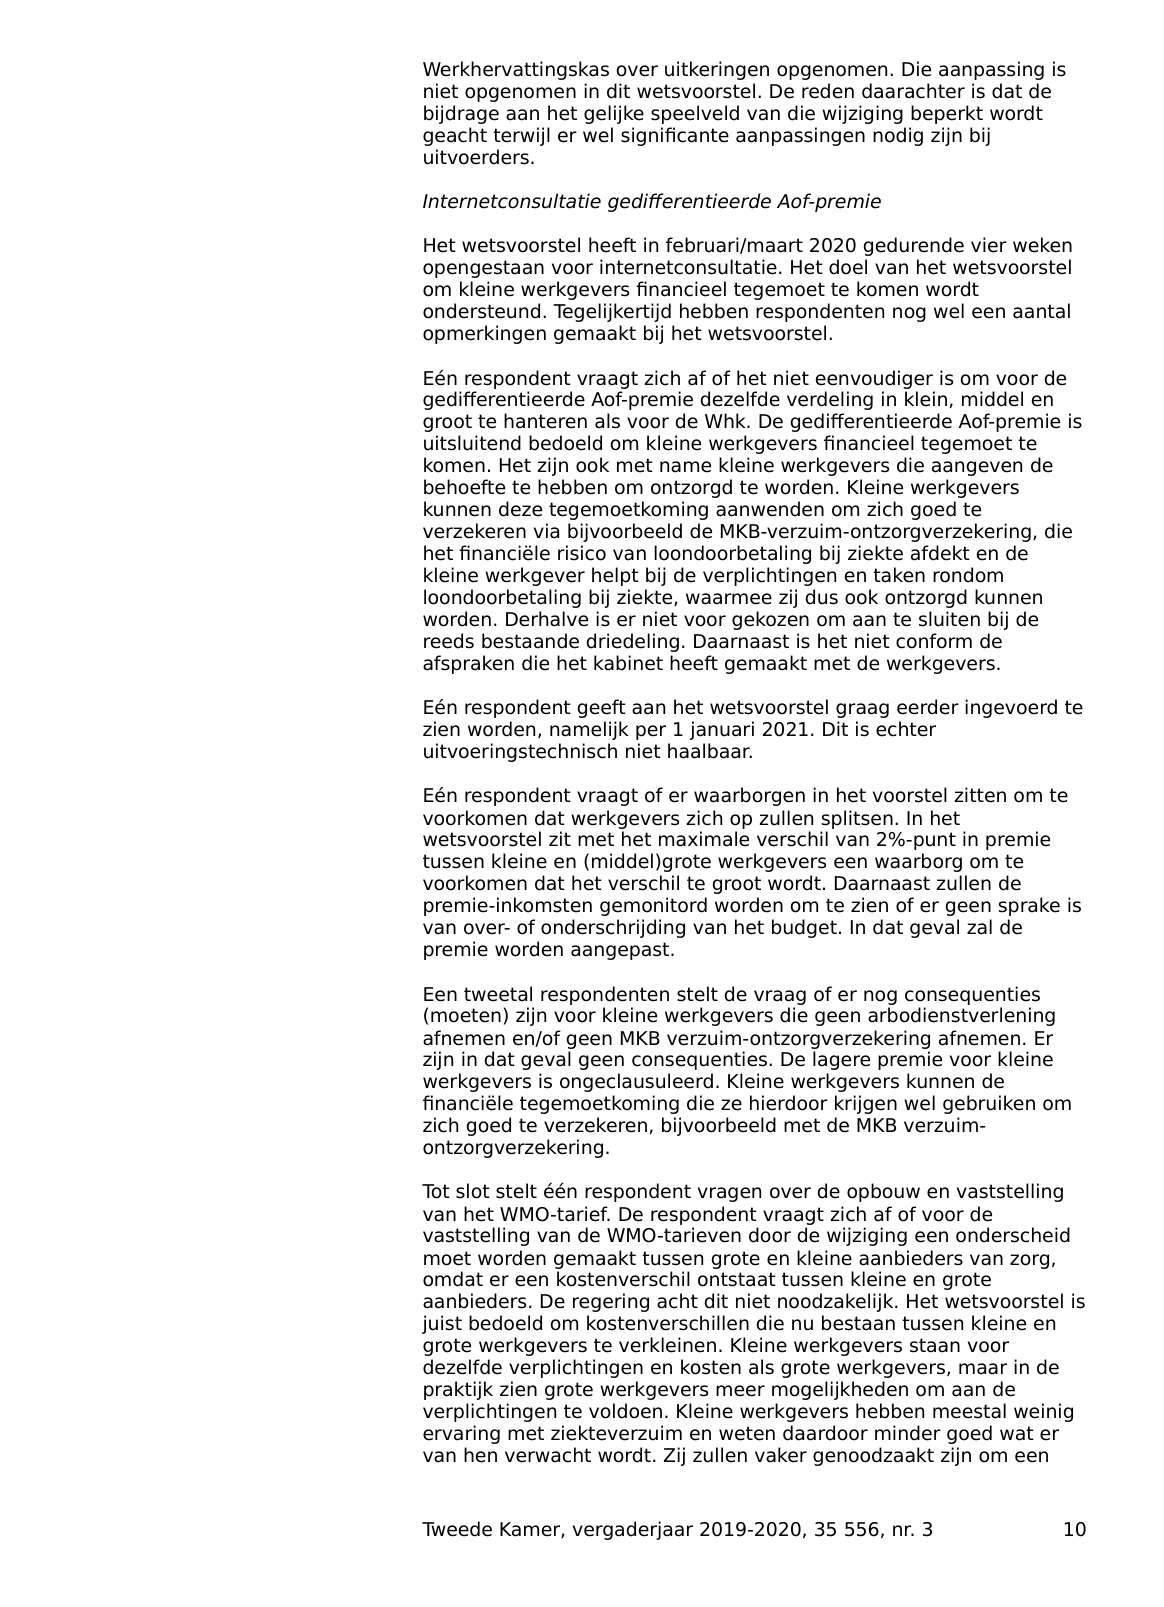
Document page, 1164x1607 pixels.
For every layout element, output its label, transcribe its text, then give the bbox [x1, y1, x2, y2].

text Werkhervattingskas over uitkeringen opgenomen. Die aanpassing is niet opgenomen in dit wetsvoorstel. De reden daarachter is dat de bijdrage aan het gelijke speelveld van die wijziging beperkt wordt geacht terwijl er wel significante aanpassingen nodig zijn bij uitvoerders. [422, 59, 1087, 169]
text Tot slot stelt één respondent vragen over de opbouw en vaststelling van het WMO-tarief. De respondent vraagt zich af of voor de vaststelling van de WMO-tarieven door de wijziging een onderscheid moet worden gemaakt tussen grote en kleine aanbieders van zorg, omdat er een kostenverschil ontstaat tussen kleine en grote aanbieders. De regering acht dit niet noodzakelijk. Het wetsvoorstel is juist bedoeld om kostenverschillen die nu bestaan tussen kleine en grote werkgevers te verkleinen. Kleine werkgevers staan voor dezelfde verplichtingen en kosten als grote werkgevers, maar in de praktijk zien grote werkgevers meer mogelijkheden om aan de verplichtingen te voldoen. Kleine werkgevers hebben meestal weinig ervaring met ziekteverzuim en weten daardoor minder goed wat er van hen verwacht wordt. Zij zullen vaker genoodzaakt zijn om een [422, 1181, 1087, 1467]
text Het wetsvoorstel heeft in februari/maart 2020 gedurende vier weken opengestaan voor internetconsultatie. Het doel van het wetsvoorstel om kleine werkgevers financieel tegemoet te komen wordt ondersteund. Tegelijkertijd hebben respondenten nog wel een aantal opmerkingen gemaakt bij het wetsvoorstel. [422, 235, 1087, 345]
text Eén respondent geeft aan het wetsvoorstel graag eerder ingevoerd te zien worden, namelijk per 1 januari 2021. Dit is echter uitvoeringstechnisch niet haalbaar. [422, 697, 1087, 763]
text Een tweetal respondenten stelt de vraag of er nog consequenties (moeten) zijn voor kleine werkgevers die geen arbodienstverlening afnemen en/of geen MKB verzuim-ontzorgverzekering afnemen. Er zijn in dat geval geen consequenties. De lagere premie voor kleine werkgevers is ongeclausuleerd. Kleine werkgevers kunnen de financiële tegemoetkoming die ze hierdoor krijgen wel gebruiken om zich goed te verzekeren, bijvoorbeeld met de MKB verzuim-ontzorgverzekering. [422, 983, 1087, 1159]
text Eén respondent vraagt of er waarborgen in het voorstel zitten om te voorkomen dat werkgevers zich op zullen splitsen. In het wetsvoorstel zit met het maximale verschil van 2%-punt in premie tussen kleine en (middel)grote werkgevers een waarborg om te voorkomen dat het verschil te groot wordt. Daarnaast zullen de premie-inkomsten gemonitord worden om te zien of er geen sprake is van over- of onderschrijding van het budget. In dat geval zal de premie worden aangepast. [422, 785, 1087, 961]
text Eén respondent vraagt zich af of het niet eenvoudiger is om voor de gedifferentieerde Aof-premie dezelfde verdeling in klein, middel en groot te hanteren als voor de Whk. De gedifferentieerde Aof-premie is uitsluitend bedoeld om kleine werkgevers financieel tegemoet te komen. Het zijn ook met name kleine werkgevers die aangeven de behoefte te hebben om ontzorgd te worden. Kleine werkgevers kunnen deze tegemoetkoming aanwenden om zich goed te verzekeren via bijvoorbeeld de MKB-verzuim-ontzorgverzekering, die het financiële risico van loondoorbetaling bij ziekte afdekt en de kleine werkgever helpt bij de verplichtingen en taken rondom loondoorbetaling bij ziekte, waarmee zij dus ook ontzorgd kunnen worden. Derhalve is er niet voor gekozen om aan te sluiten bij de reeds bestaande driedeling. Daarnaast is het niet conform de afspraken die het kabinet heeft gemaakt met de werkgevers. [422, 367, 1087, 675]
subtitle Internetconsultatie gedifferentieerde Aof-premie [422, 191, 1087, 213]
